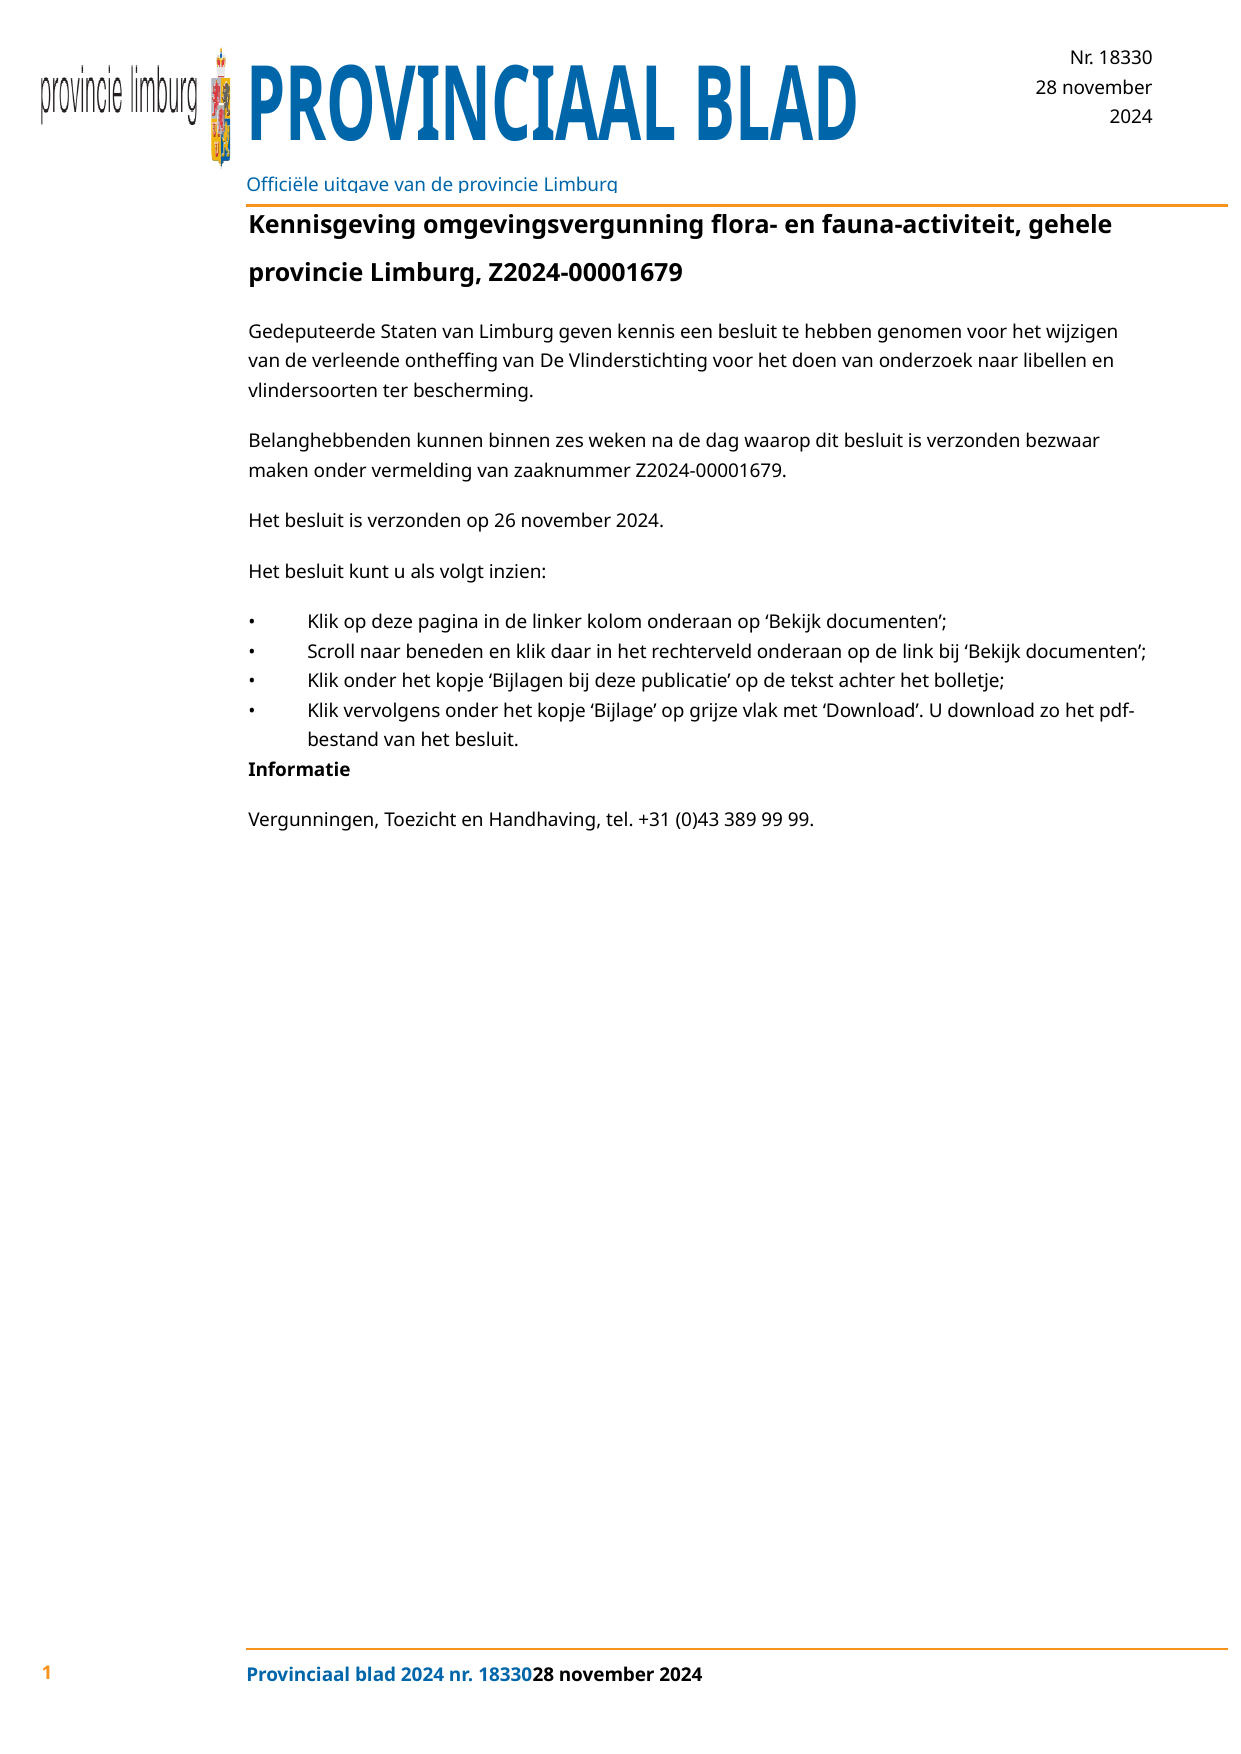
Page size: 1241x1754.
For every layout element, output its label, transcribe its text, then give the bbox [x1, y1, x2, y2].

text Kennisgeving omgevingsvergunning flora- en fauna-activiteit, gehele provincie Limburg, Z2024-00001679 [248, 207, 1152, 288]
list Scroll naar beneden en klik daar in het rechterveld onderaan op de link bij ‘Bekijk documenten’; [248, 638, 1152, 664]
text Gedeputeerde Staten van Limburg geven kennis een besluit te hebben genomen voor het wijzigen van de verleende ontheffing van De Vlinderstichting voor het doen van onderzoek naar libellen en vlindersoorten ter bescherming. [248, 318, 1152, 403]
picture [41, 47, 231, 172]
text Vergunningen, Toezicht en Handhaving, tel. +31 (0)43 389 99 99. [248, 807, 1152, 832]
text Informatie [248, 756, 1152, 782]
list Klik onder het kopje ‘Bijlagen bij deze publicatie’ op de tekst achter het bolletje; [248, 667, 1152, 693]
text Het besluit kunt u als volgt inzien: [248, 558, 1152, 584]
list Klik op deze pagina in de linker kolom onderaan op ‘Bekijk documenten’; [248, 608, 1152, 634]
list Klik vervolgens onder het kopje ‘Bijlage’ op grijze vlak met ‘Download’. U download zo het pdf-bestand van het besluit. [248, 697, 1152, 752]
text Belanghebbenden kunnen binnen zes weken na de dag waarop dit besluit is verzonden bezwaar maken onder vermelding van zaaknummer Z2024-00001679. [248, 427, 1152, 483]
text Het besluit is verzonden op 26 november 2024. [248, 507, 1152, 533]
